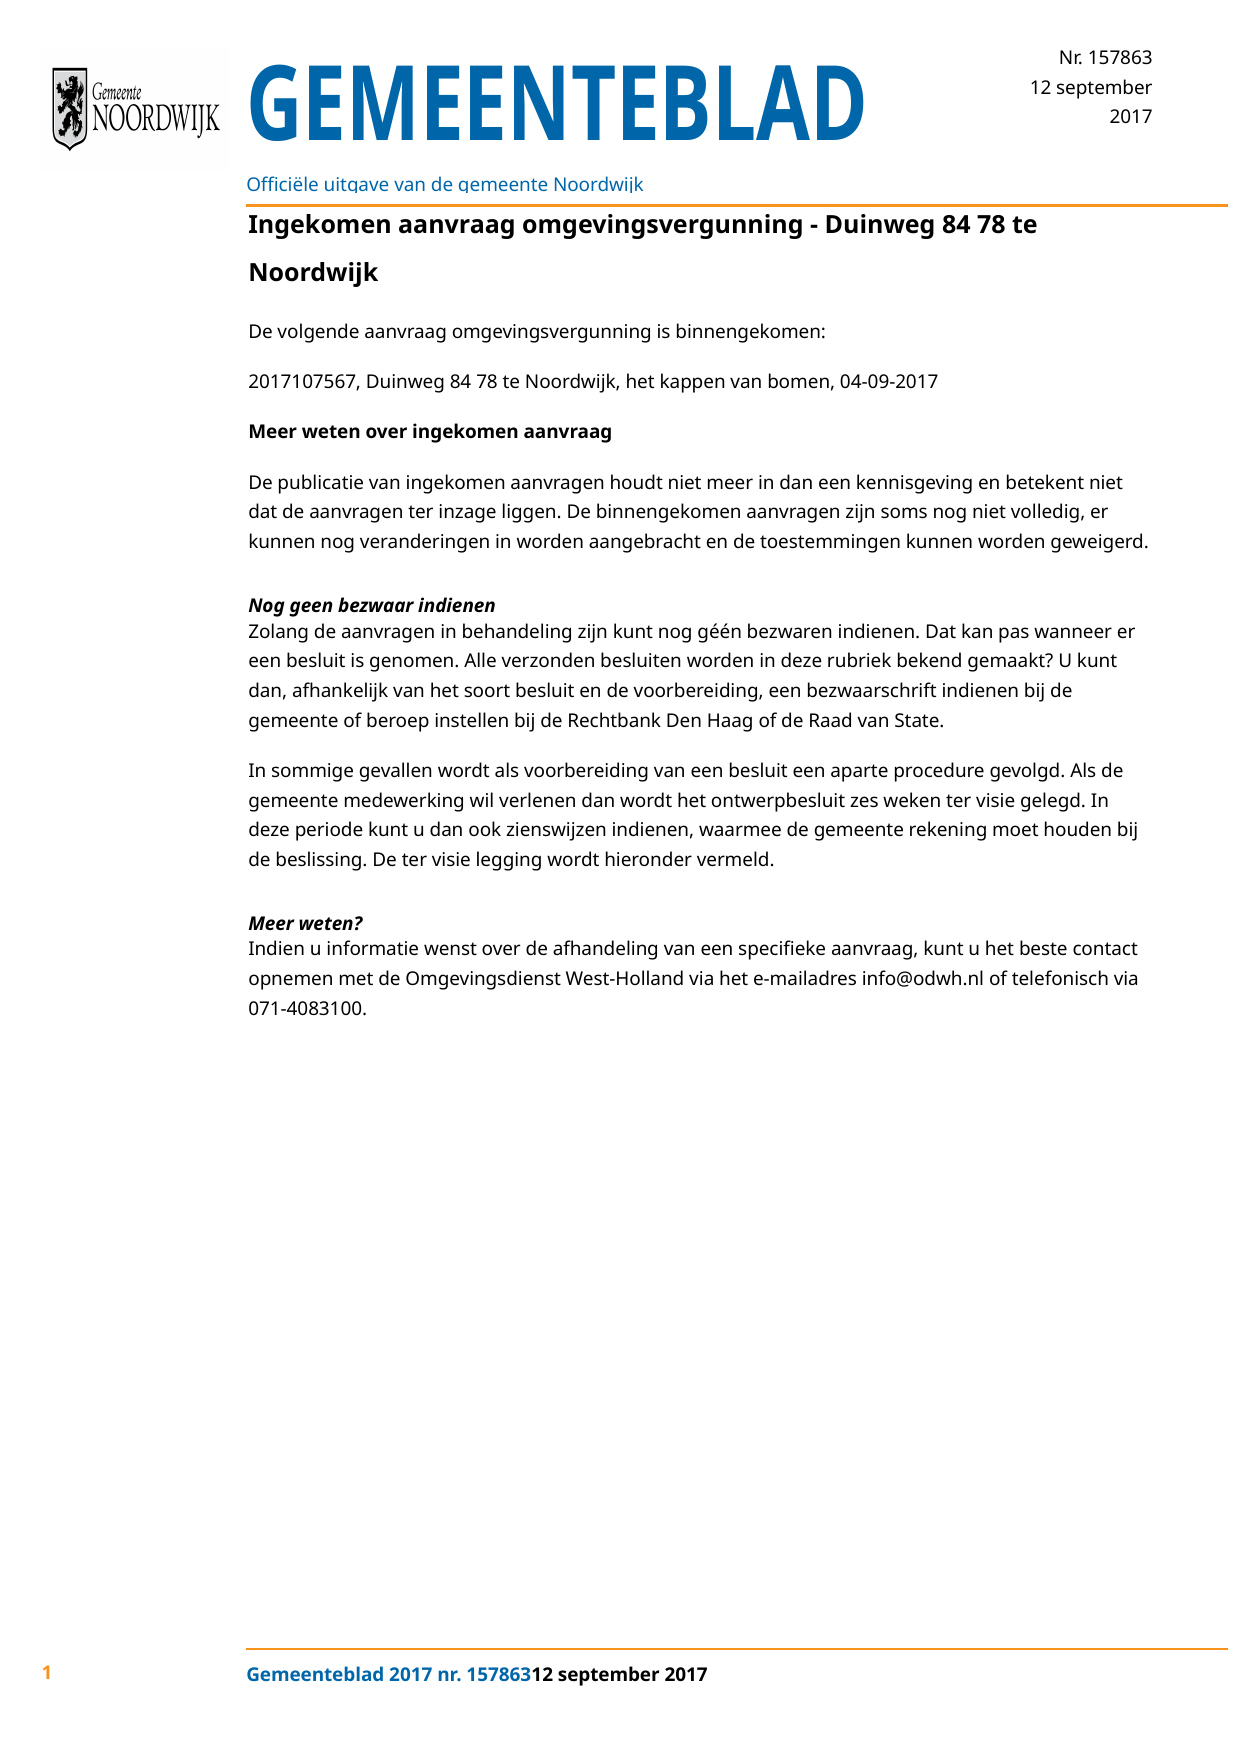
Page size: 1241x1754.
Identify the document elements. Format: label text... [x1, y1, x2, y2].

text In sommige gevallen wordt als voorbereiding van een besluit een aparte procedure gevolgd. Als de gemeente medewerking wil verlenen dan wordt het ontwerpbesluit zes weken ter visie gelegd. In deze periode kunt u dan ook zienswijzen indienen, waarmee de gemeente rekening moet houden bij de beslissing. De ter visie legging wordt hieronder vermeld. [248, 757, 1152, 872]
text 2017107567, Duinweg 84 78 te Noordwijk, het kappen van bomen, 04-09-2017 [248, 368, 1152, 394]
text Ingekomen aanvraag omgevingsvergunning - Duinweg 84 78 te Noordwijk [248, 207, 1152, 288]
text Indien u informatie wenst over de afhandeling van een specifieke aanvraag, kunt u het beste contact opnemen met de Omgevingsdienst West-Holland via het e-mailadres info@odwh.nl of telefonisch via 071-4083100. [248, 936, 1152, 1021]
picture [41, 47, 231, 172]
text Meer weten over ingekomen aanvraag [248, 419, 1152, 444]
text Nog geen bezwaar indienen [248, 592, 1152, 618]
text De volgende aanvraag omgevingsvergunning is binnengekomen: [248, 318, 1152, 344]
text De publicatie van ingekomen aanvragen houdt niet meer in dan een kennisgeving en betekent niet dat de aanvragen ter inzage liggen. De binnengekomen aanvragen zijn soms nog niet volledig, er kunnen nog veranderingen in worden aangebracht en de toestemmingen kunnen worden geweigerd. [248, 469, 1152, 554]
text Meer weten? [248, 910, 1152, 936]
text Zolang de aanvragen in behandeling zijn kunt nog géén bezwaren indienen. Dat kan pas wanneer er een besluit is genomen. Alle verzonden besluiten worden in deze rubriek bekend gemaakt? U kunt dan, afhankelijk van het soort besluit en de voorbereiding, een bezwaarschrift indienen bij de gemeente of beroep instellen bij de Rechtbank Den Haag of de Raad van State. [248, 618, 1152, 732]
